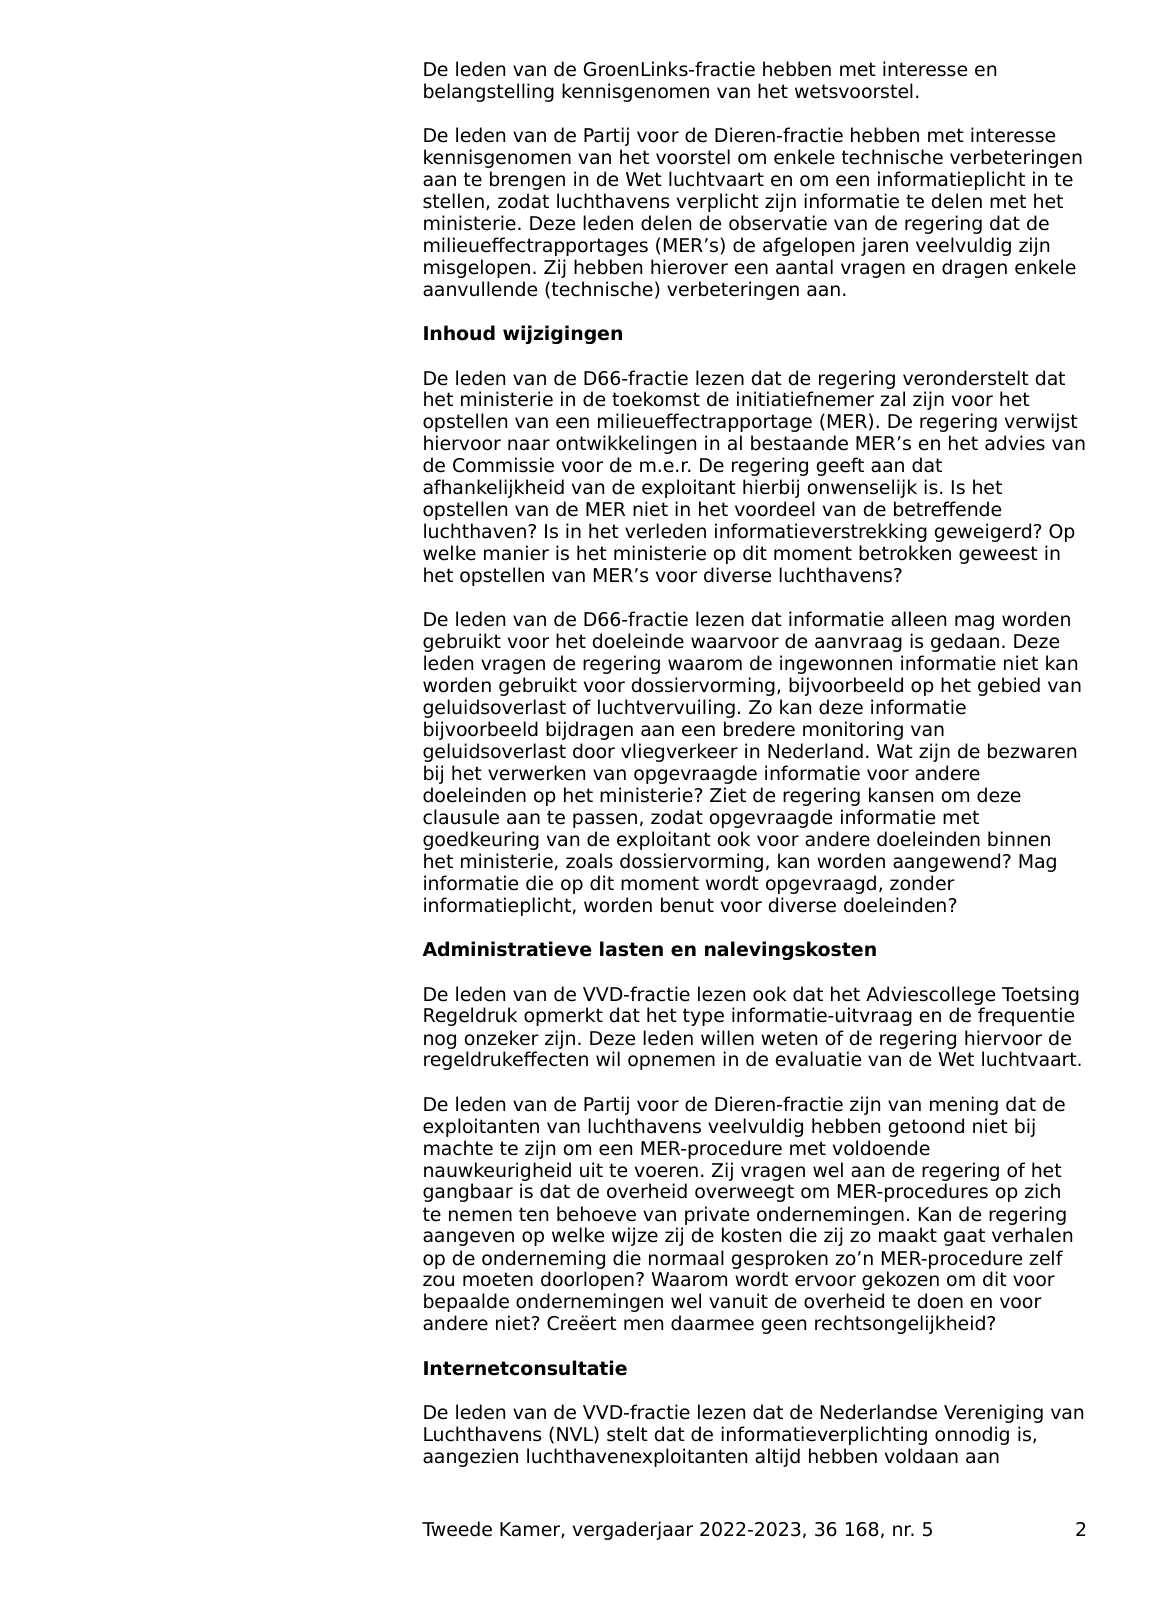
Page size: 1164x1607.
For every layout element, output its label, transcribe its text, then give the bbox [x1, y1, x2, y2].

text De leden van de D66-fractie lezen dat informatie alleen mag worden gebruikt voor het doeleinde waarvoor de aanvraag is gedaan. Deze leden vragen de regering waarom de ingewonnen informatie niet kan worden gebruikt voor dossiervorming, bijvoorbeeld op het gebied van geluidsoverlast of luchtvervuiling. Zo kan deze informatie bijvoorbeeld bijdragen aan een bredere monitoring van geluidsoverlast door vliegverkeer in Nederland. Wat zijn de bezwaren bij het verwerken van opgevraagde informatie voor andere doeleinden op het ministerie? Ziet de regering kansen om deze clausule aan te passen, zodat opgevraagde informatie met goedkeuring van de exploitant ook voor andere doeleinden binnen het ministerie, zoals dossiervorming, kan worden aangewend? Mag informatie die op dit moment wordt opgevraagd, zonder informatieplicht, worden benut voor diverse doeleinden? [422, 609, 1087, 917]
text De leden van de D66-fractie lezen dat de regering veronderstelt dat het ministerie in de toekomst de initiatiefnemer zal zijn voor het opstellen van een milieueffectrapportage (MER). De regering verwijst hiervoor naar ontwikkelingen in al bestaande MER’s en het advies van de Commissie voor de m.e.r. De regering geeft aan dat afhankelijkheid van de exploitant hierbij onwenselijk is. Is het opstellen van de MER niet in het voordeel van de betreffende luchthaven? Is in het verleden informatieverstrekking geweigerd? Op welke manier is het ministerie op dit moment betrokken geweest in het opstellen van MER’s voor diverse luchthavens? [422, 367, 1087, 587]
text De leden van de GroenLinks-fractie hebben met interesse en belangstelling kennisgenomen van het wetsvoorstel. [422, 59, 1087, 103]
text De leden van de VVD-fractie lezen dat de Nederlandse Vereniging van Luchthavens (NVL) stelt dat de informatieverplichting onnodig is, aangezien luchthavenexploitanten altijd hebben voldaan aan [422, 1402, 1087, 1468]
subtitle Inhoud wijzigingen [422, 323, 1087, 345]
text De leden van de VVD-fractie lezen ook dat het Adviescollege Toetsing Regeldruk opmerkt dat het type informatie-uitvraag en de frequentie nog onzeker zijn. Deze leden willen weten of de regering hiervoor de regeldrukeffecten wil opnemen in de evaluatie van de Wet luchtvaart. [422, 983, 1087, 1071]
subtitle Administratieve lasten en nalevingskosten [422, 939, 1087, 961]
text De leden van de Partij voor de Dieren-fractie hebben met interesse kennisgenomen van het voorstel om enkele technische verbeteringen aan te brengen in de Wet luchtvaart en om een informatieplicht in te stellen, zodat luchthavens verplicht zijn informatie te delen met het ministerie. Deze leden delen de observatie van de regering dat de milieueffectrapportages (MER’s) de afgelopen jaren veelvuldig zijn misgelopen. Zij hebben hierover een aantal vragen en dragen enkele aanvullende (technische) verbeteringen aan. [422, 125, 1087, 301]
text De leden van de Partij voor de Dieren-fractie zijn van mening dat de exploitanten van luchthavens veelvuldig hebben getoond niet bij machte te zijn om een MER-procedure met voldoende nauwkeurigheid uit te voeren. Zij vragen wel aan de regering of het gangbaar is dat de overheid overweegt om MER-procedures op zich te nemen ten behoeve van private ondernemingen. Kan de regering aangeven op welke wijze zij de kosten die zij zo maakt gaat verhalen op de onderneming die normaal gesproken zo’n MER-procedure zelf zou moeten doorlopen? Waarom wordt ervoor gekozen om dit voor bepaalde ondernemingen wel vanuit de overheid te doen en voor andere niet? Creëert men daarmee geen rechtsongelijkheid? [422, 1093, 1087, 1335]
subtitle Internetconsultatie [422, 1357, 1087, 1379]
